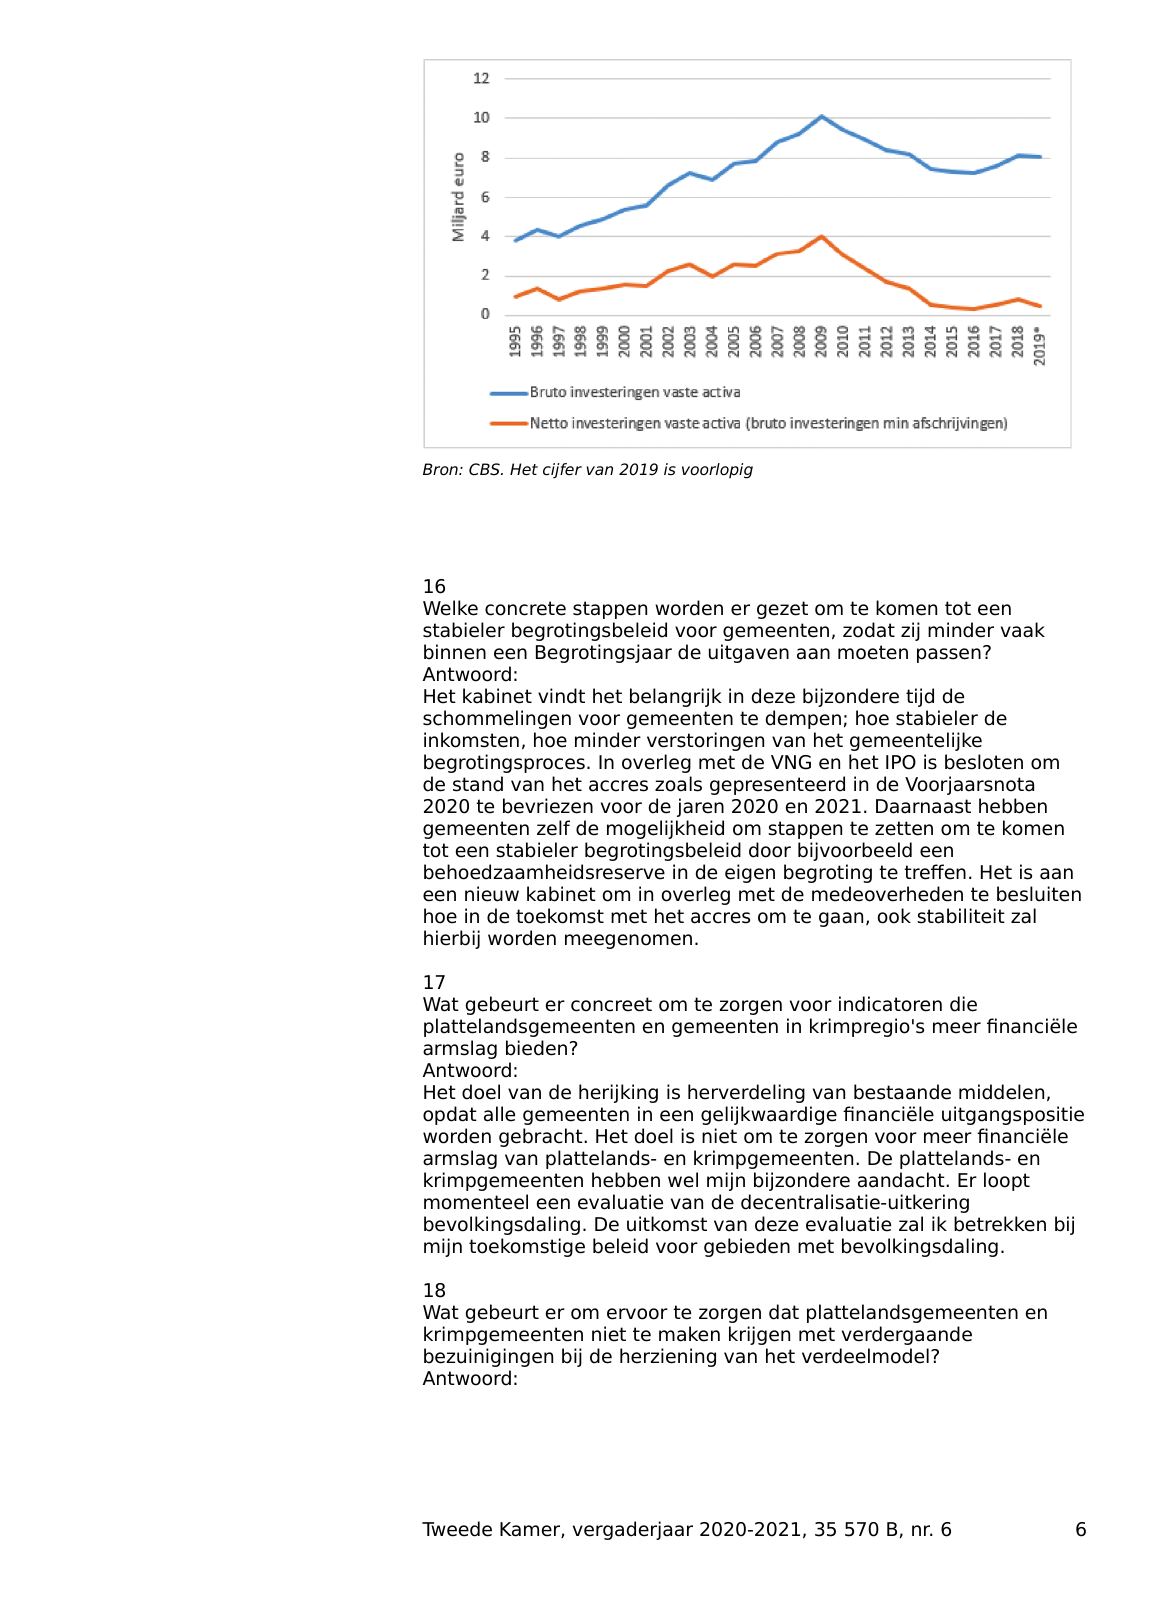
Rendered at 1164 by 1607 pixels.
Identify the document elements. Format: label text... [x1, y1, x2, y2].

text Het doel van de herijking is herverdeling van bestaande middelen, opdat alle gemeenten in een gelijkwaardige financiële uitgangspositie worden gebracht. Het doel is niet om te zorgen voor meer financiële armslag van plattelands- en krimpgemeenten. De plattelands- en krimpgemeenten hebben wel mijn bijzondere aandacht. Er loopt momenteel een evaluatie van de decentralisatie-uitkering bevolkingsdaling. De uitkomst van deze evaluatie zal ik betrekken bij mijn toekomstige beleid voor gebieden met bevolkingsdaling. [422, 1082, 1087, 1257]
picture [422, 59, 1072, 449]
text Bron: CBS. Het cijfer van 2019 is voorlopig [422, 461, 1072, 479]
text Wat gebeurt er concreet om te zorgen voor indicatoren die plattelandsgemeenten en gemeenten in krimpregio's meer financiële armslag bieden? [422, 994, 1087, 1060]
text Antwoord: [422, 1060, 1087, 1082]
text 18 [422, 1280, 1087, 1302]
text 17 [422, 972, 1087, 994]
text Wat gebeurt er om ervoor te zorgen dat plattelandsgemeenten en krimpgemeenten niet te maken krijgen met verdergaande bezuinigingen bij de herziening van het verdeelmodel? [422, 1302, 1087, 1368]
text 16 [422, 576, 1087, 598]
text Welke concrete stappen worden er gezet om te komen tot een stabieler begrotingsbeleid voor gemeenten, zodat zij minder vaak binnen een Begrotingsjaar de uitgaven aan moeten passen? [422, 598, 1087, 664]
text Het kabinet vindt het belangrijk in deze bijzondere tijd de schommelingen voor gemeenten te dempen; hoe stabieler de inkomsten, hoe minder verstoringen van het gemeentelijke begrotingsproces. In overleg met de VNG en het IPO is besloten om de stand van het accres zoals gepresenteerd in de Voorjaarsnota 2020 te bevriezen voor de jaren 2020 en 2021. Daarnaast hebben gemeenten zelf de mogelijkheid om stappen te zetten om te komen tot een stabieler begrotingsbeleid door bijvoorbeeld een behoedzaamheidsreserve in de eigen begroting te treffen. Het is aan een nieuw kabinet om in overleg met de medeoverheden te besluiten hoe in de toekomst met het accres om te gaan, ook stabiliteit zal hierbij worden meegenomen. [422, 686, 1087, 949]
text Antwoord: [422, 664, 1087, 686]
text Antwoord: [422, 1368, 1087, 1389]
